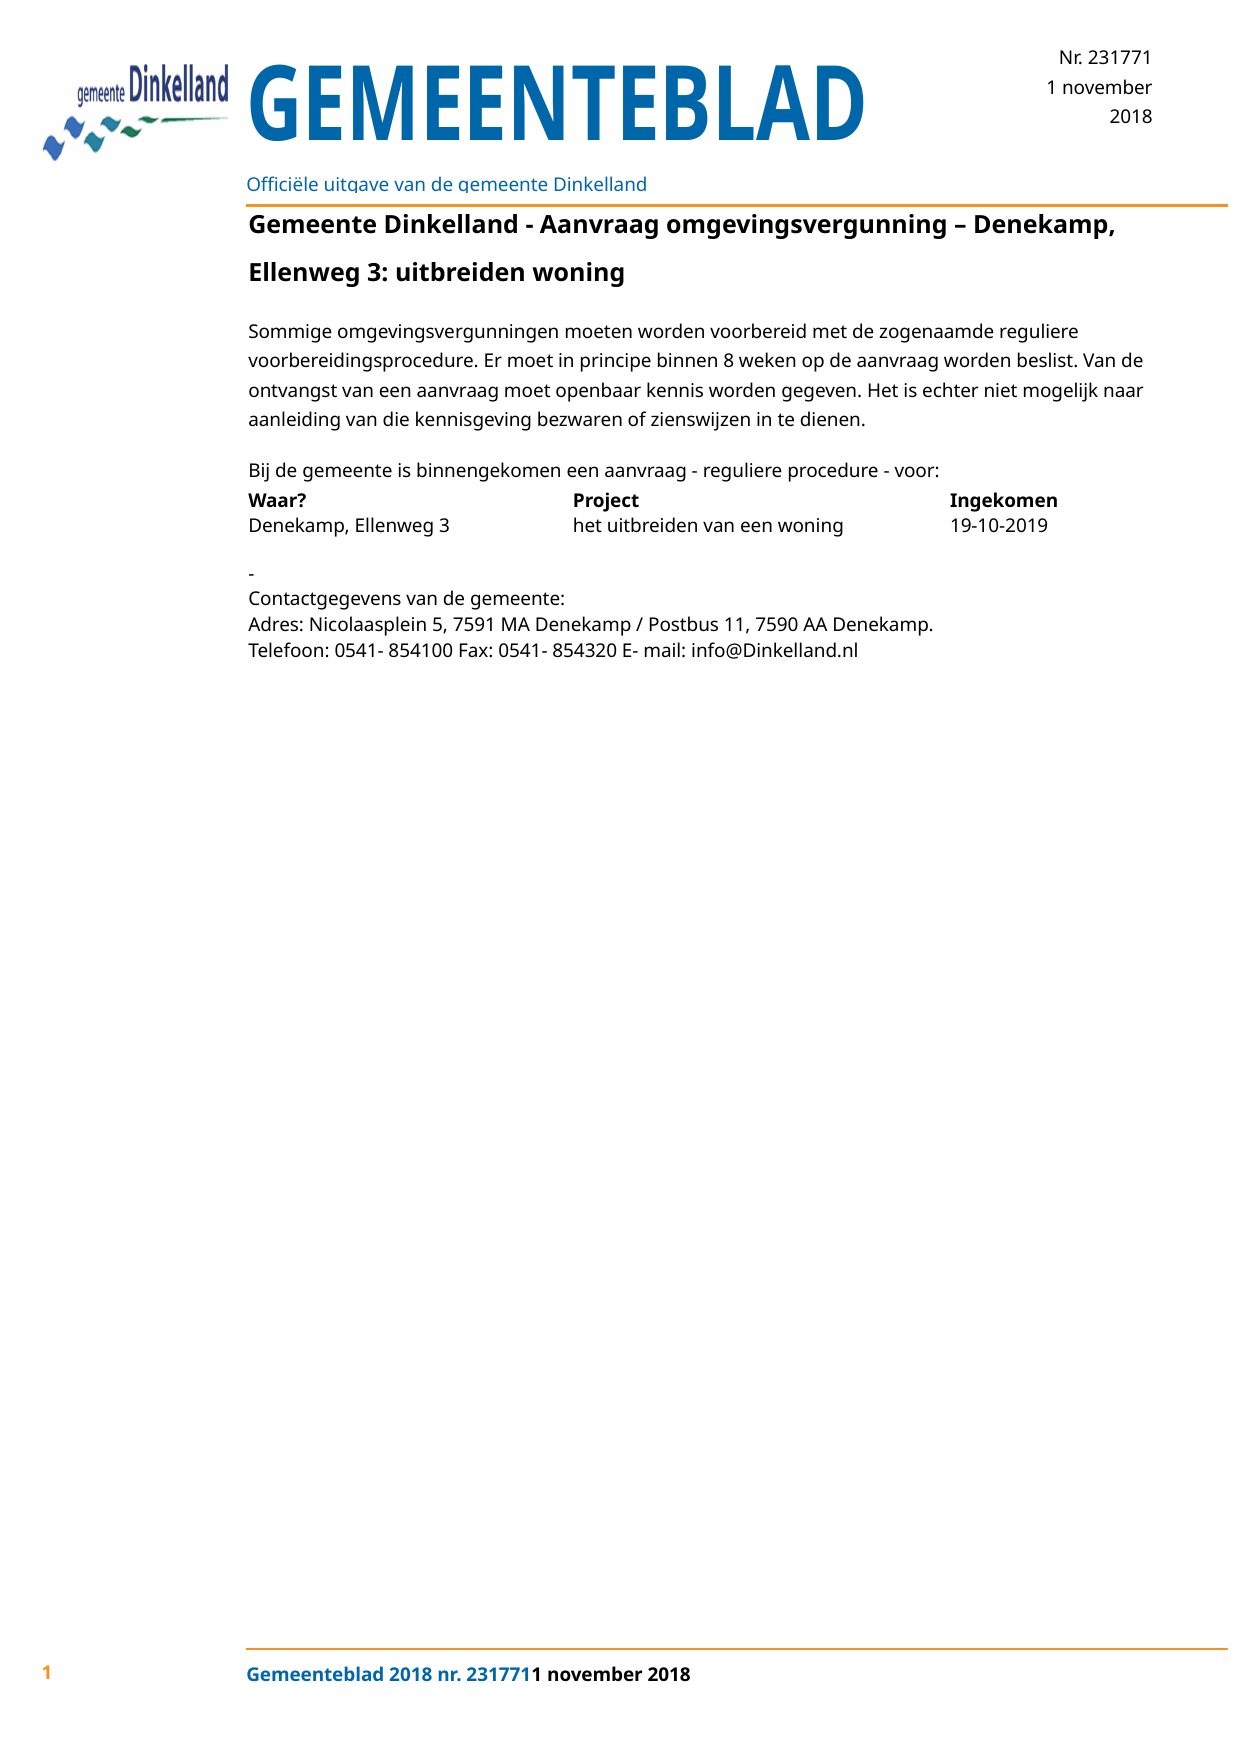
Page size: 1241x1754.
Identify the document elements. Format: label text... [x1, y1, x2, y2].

text Bij de gemeente is binnengekomen een aanvraag - reguliere procedure - voor: [248, 457, 1152, 483]
table_cell 19-10-2019 [950, 513, 1152, 538]
text Contactgegevens van de gemeente: [248, 585, 1152, 611]
table_header Waar? [248, 487, 573, 512]
table_header Ingekomen [950, 487, 1152, 512]
text - [248, 560, 1152, 585]
table_header Project [573, 487, 950, 512]
text Telefoon: 0541- 854100 Fax: 0541- 854320 E- mail: info@Dinkelland.nl [248, 637, 1152, 663]
text Gemeente Dinkelland - Aanvraag omgevingsvergunning – Denekamp, Ellenweg 3: uitbreiden woning [248, 207, 1152, 288]
table_cell het uitbreiden van een woning [573, 513, 950, 538]
text Sommige omgevingsvergunningen moeten worden voorbereid met de zogenaamde reguliere voorbereidingsprocedure. Er moet in principe binnen 8 weken op de aanvraag worden beslist. Van de ontvangst van een aanvraag moet openbaar kennis worden gegeven. Het is echter niet mogelijk naar aanleiding van die kennisgeving bezwaren of zienswijzen in te dienen. [248, 318, 1152, 432]
table_cell Denekamp, Ellenweg 3 [248, 513, 573, 538]
picture [41, 47, 231, 172]
text Adres: Nicolaasplein 5, 7591 MA Denekamp / Postbus 11, 7590 AA Denekamp. [248, 611, 1152, 637]
